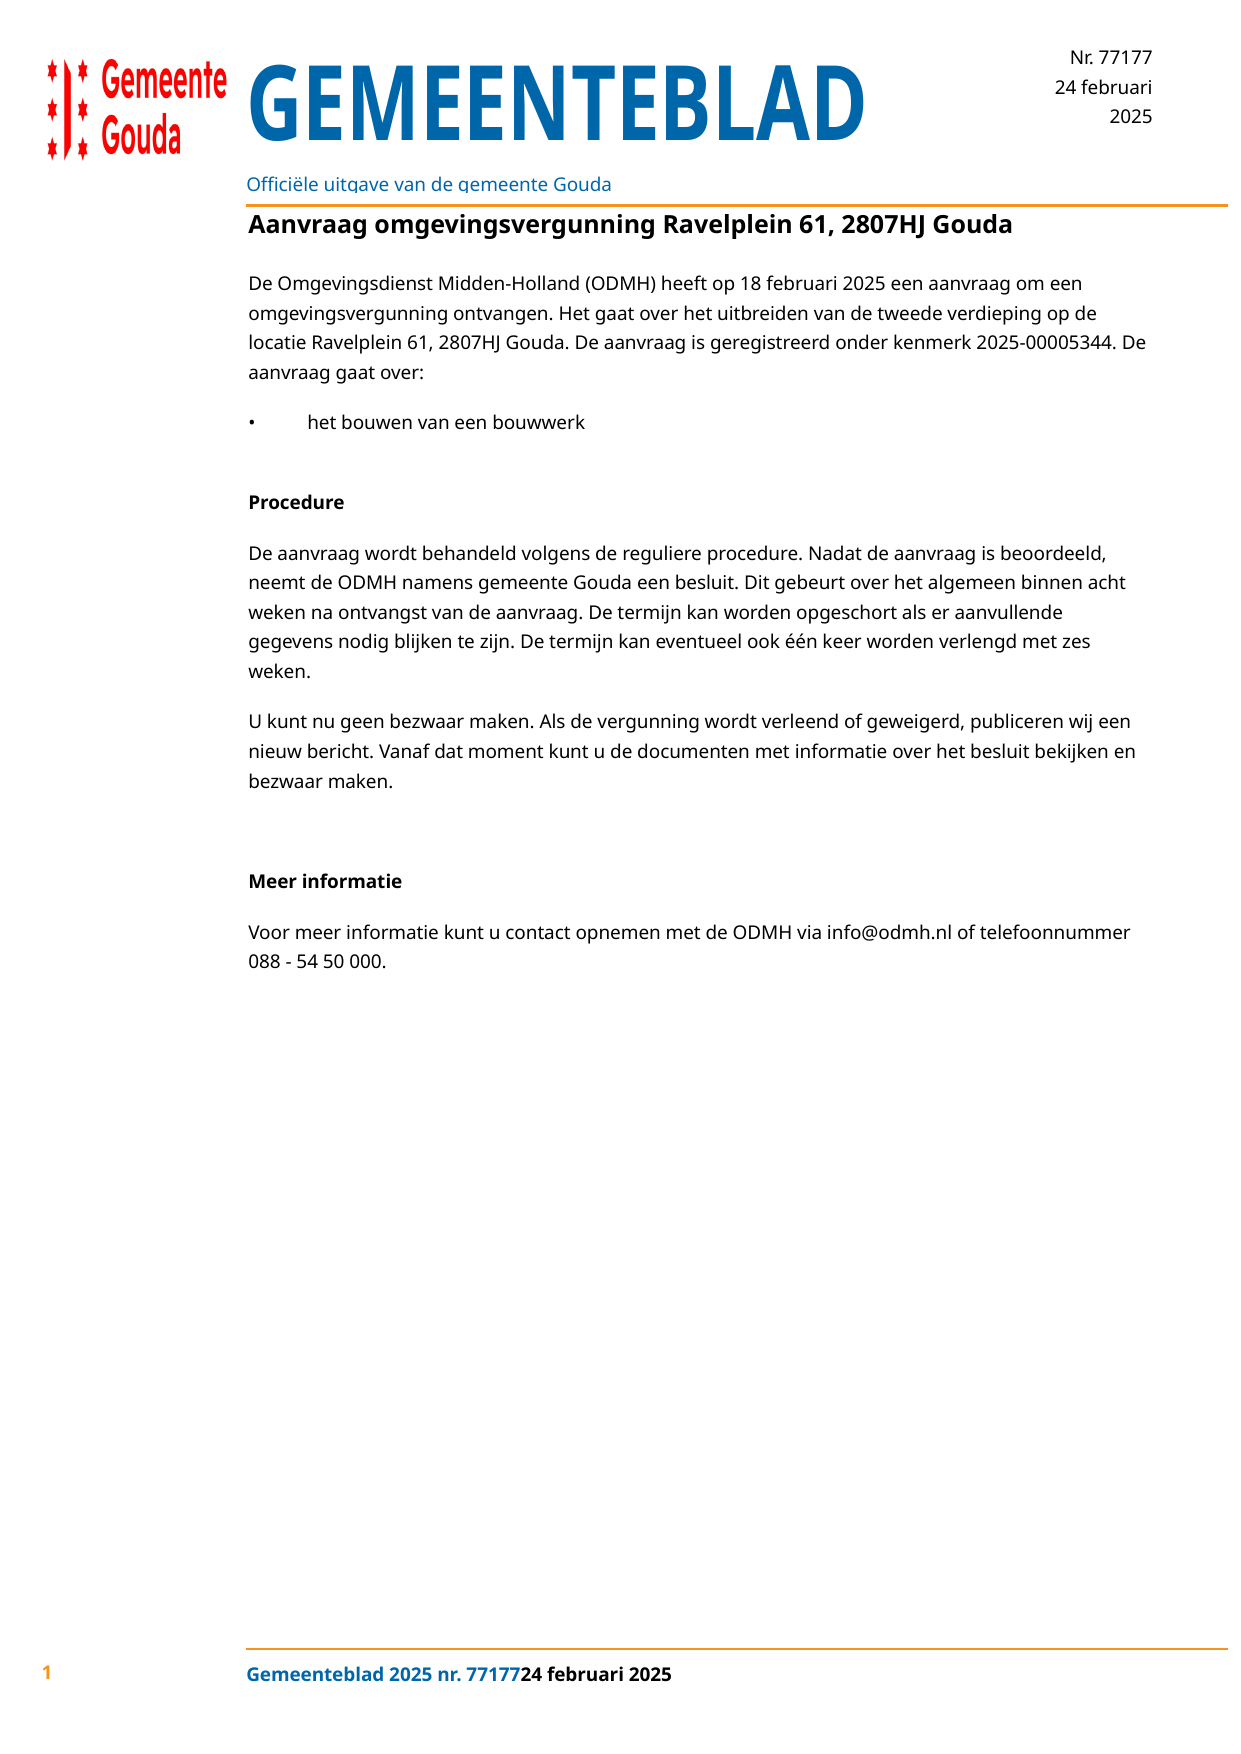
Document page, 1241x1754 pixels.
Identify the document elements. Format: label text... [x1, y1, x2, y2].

text U kunt nu geen bezwaar maken. Als de vergunning wordt verleend of geweigerd, publiceren wij een nieuw bericht. Vanaf dat moment kunt u de documenten met informatie over het besluit bekijken en bezwaar maken. [248, 709, 1152, 793]
text Aanvraag omgevingsvergunning Ravelplein 61, 2807HJ Gouda [248, 207, 1152, 241]
list het bouwen van een bouwwerk [248, 409, 1152, 435]
text Meer informatie [248, 869, 1152, 894]
text De Omgevingsdienst Midden-Holland (ODMH) heeft op 18 februari 2025 een aanvraag om een omgevingsvergunning ontvangen. Het gaat over het uitbreiden van de tweede verdieping op de locatie Ravelplein 61, 2807HJ Gouda. De aanvraag is geregistreerd onder kenmerk 2025-00005344. De aanvraag gaat over: [248, 270, 1152, 385]
text Voor meer informatie kunt u contact opnemen met de ODMH via info@odmh.nl of telefoonnummer 088 - 54 50 000. [248, 919, 1152, 974]
picture [41, 47, 231, 172]
text De aanvraag wordt behandeld volgens de reguliere procedure. Nadat de aanvraag is beoordeeld, neemt de ODMH namens gemeente Gouda een besluit. Dit gebeurt over het algemeen binnen acht weken na ontvangst van de aanvraag. De termijn kan worden opgeschort als er aanvullende gegevens nodig blijken te zijn. De termijn kan eventueel ook één keer worden verlengd met zes weken. [248, 540, 1152, 684]
text Procedure [248, 489, 1152, 515]
